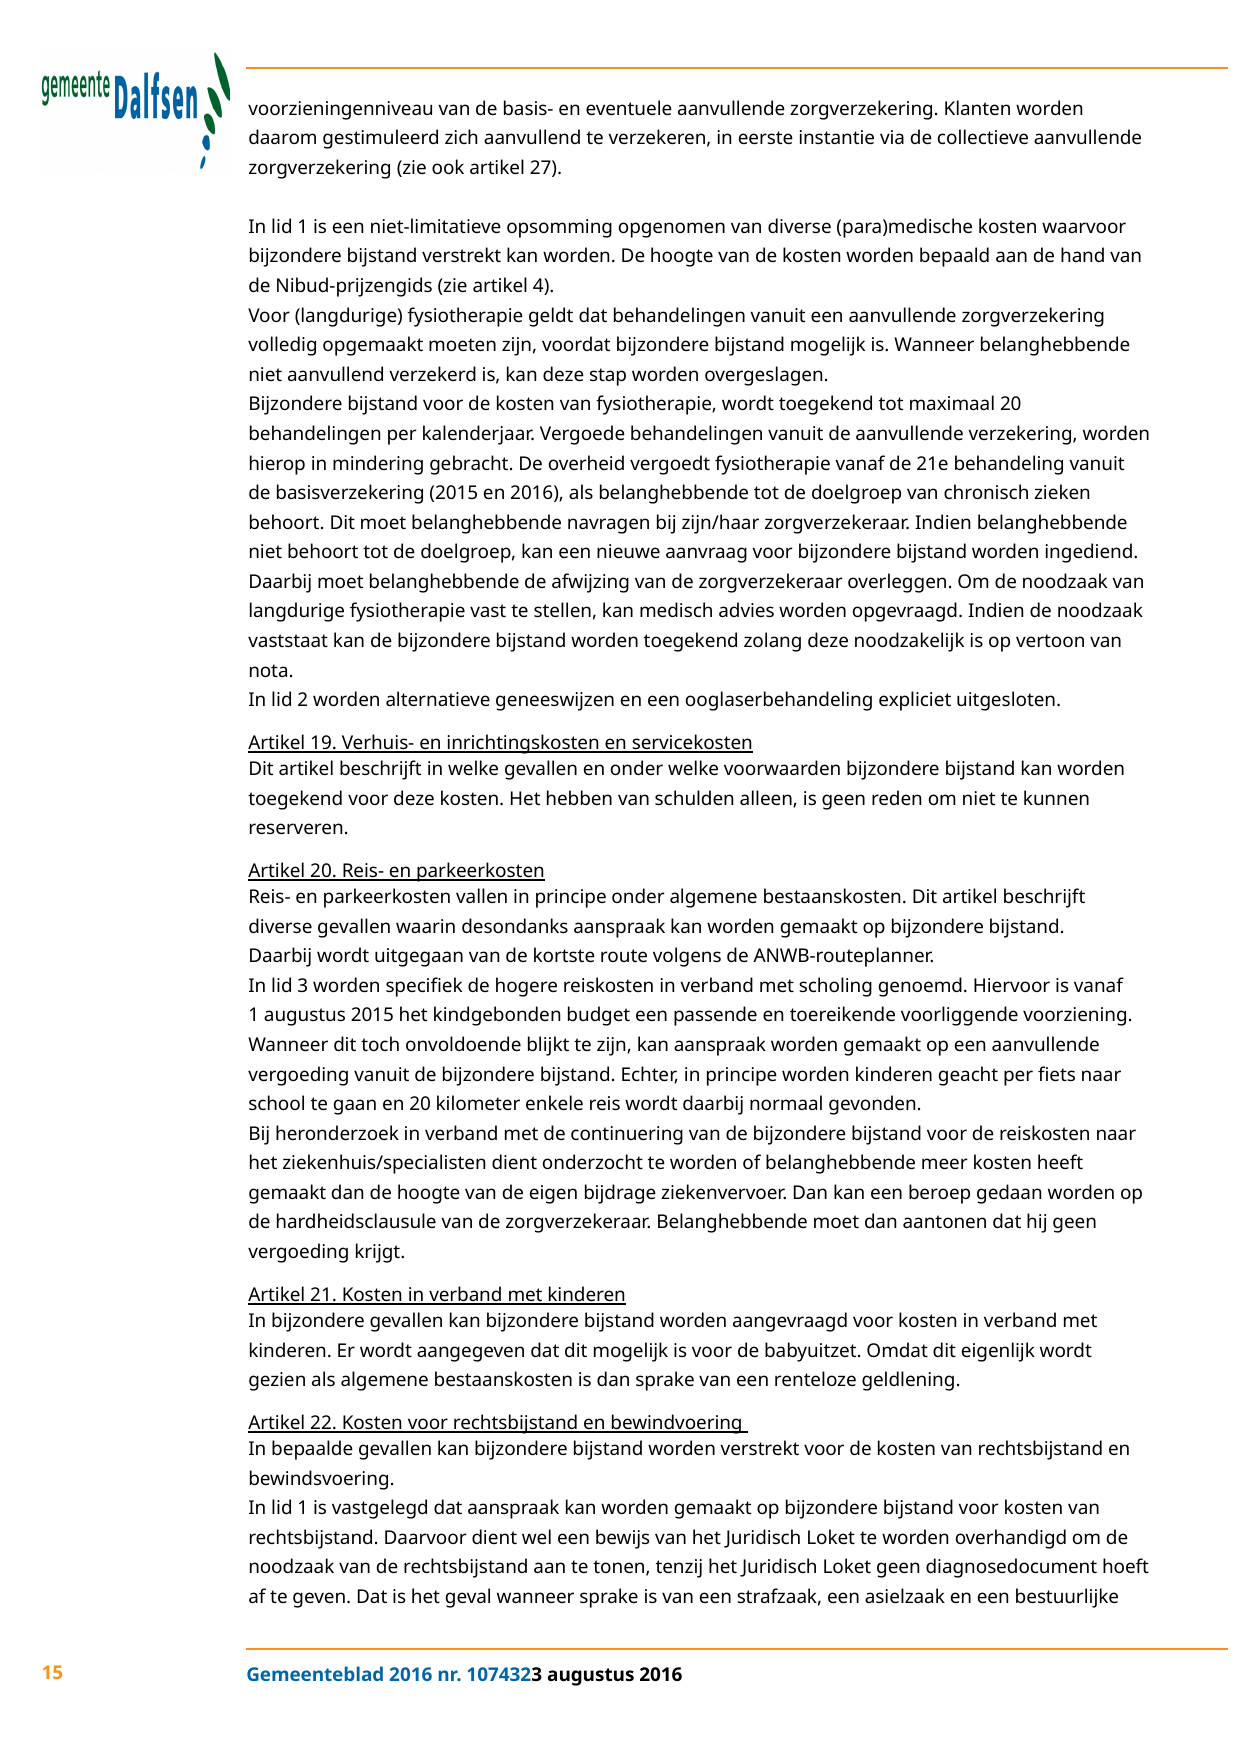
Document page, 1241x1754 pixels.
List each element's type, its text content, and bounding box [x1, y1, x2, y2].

text Bij heronderzoek in verband met de continuering van de bijzondere bijstand voor de reiskosten naar het ziekenhuis/specialisten dient onderzocht te worden of belanghebbende meer kosten heeft gemaakt dan de hoogte van de eigen bijdrage ziekenvervoer. Dan kan een beroep gedaan worden op de hardheidsclausule van de zorgverzekeraar. Belanghebbende moet dan aantonen dat hij geen vergoeding krijgt. [248, 1120, 1152, 1264]
text voorzieningenniveau van de basis- en eventuele aanvullende zorgverzekering. Klanten worden daarom gestimuleerd zich aanvullend te verzekeren, in eerste instantie via de collectieve aanvullende zorgverzekering (zie ook artikel 27). [248, 95, 1152, 180]
text In lid 2 worden alternatieve geneeswijzen en een ooglaserbehandeling expliciet uitgesloten. [248, 686, 1152, 712]
text Artikel 21. Kosten in verband met kinderen [248, 1281, 1152, 1307]
text In lid 3 worden specifiek de hogere reiskosten in verband met scholing genoemd. Hiervoor is vanaf 1 augustus 2015 het kindgebonden budget een passende en toereikende voorliggende voorziening. Wanneer dit toch onvoldoende blijkt te zijn, kan aanspraak worden gemaakt op een aanvullende vergoeding vanuit de bijzondere bijstand. Echter, in principe worden kinderen geacht per fiets naar school te gaan en 20 kilometer enkele reis wordt daarbij normaal gevonden. [248, 972, 1152, 1116]
text In bepaalde gevallen kan bijzondere bijstand worden verstrekt voor de kosten van rechtsbijstand en bewindsvoering. [248, 1435, 1152, 1491]
text Dit artikel beschrijft in welke gevallen en onder welke voorwaarden bijzondere bijstand kan worden toegekend voor deze kosten. Het hebben van schulden alleen, is geen reden om niet te kunnen reserveren. [248, 755, 1152, 840]
text Bijzondere bijstand voor de kosten van fysiotherapie, wordt toegekend tot maximaal 20 behandelingen per kalenderjaar. Vergoede behandelingen vanuit de aanvullende verzekering, worden hierop in mindering gebracht. De overheid vergoedt fysiotherapie vanaf de 21e behandeling vanuit de basisverzekering (2015 en 2016), als belanghebbende tot de doelgroep van chronisch zieken behoort. Dit moet belanghebbende navragen bij zijn/haar zorgverzekeraar. Indien belanghebbende niet behoort tot de doelgroep, kan een nieuwe aanvraag voor bijzondere bijstand worden ingediend. Daarbij moet belanghebbende de afwijzing van de zorgverzekeraar overleggen. Om de noodzaak van langdurige fysiotherapie vast te stellen, kan medisch advies worden opgevraagd. Indien de noodzaak vaststaat kan de bijzondere bijstand worden toegekend zolang deze noodzakelijk is op vertoon van nota. [248, 391, 1152, 683]
text Reis- en parkeerkosten vallen in principe onder algemene bestaanskosten. Dit artikel beschrijft diverse gevallen waarin desondanks aanspraak kan worden gemaakt op bijzondere bijstand. [248, 883, 1152, 939]
text Artikel 22. Kosten voor rechtsbijstand en bewindvoering [248, 1409, 1152, 1435]
text In lid 1 is vastgelegd dat aanspraak kan worden gemaakt op bijzondere bijstand voor kosten van rechtsbijstand. Daarvoor dient wel een bewijs van het Juridisch Loket te worden overhandigd om de noodzaak van de rechtsbijstand aan te tonen, tenzij het Juridisch Loket geen diagnosedocument hoeft af te geven. Dat is het geval wanneer sprake is van een strafzaak, een asielzaak en een bestuurlijke [248, 1494, 1152, 1609]
text Daarbij wordt uitgegaan van de kortste route volgens de ANWB-routeplanner. [248, 942, 1152, 968]
picture [41, 47, 231, 172]
text Artikel 20. Reis- en parkeerkosten [248, 858, 1152, 883]
text In lid 1 is een niet-limitatieve opsomming opgenomen van diverse (para)medische kosten waarvoor bijzondere bijstand verstrekt kan worden. De hoogte van de kosten worden bepaald aan de hand van de Nibud-prijzengids (zie artikel 4). [248, 213, 1152, 298]
text In bijzondere gevallen kan bijzondere bijstand worden aangevraagd voor kosten in verband met kinderen. Er wordt aangegeven dat dit mogelijk is voor de babyuitzet. Omdat dit eigenlijk wordt gezien als algemene bestaanskosten is dan sprake van een renteloze geldlening. [248, 1307, 1152, 1392]
text Voor (langdurige) fysiotherapie geldt dat behandelingen vanuit een aanvullende zorgverzekering volledig opgemaakt moeten zijn, voordat bijzondere bijstand mogelijk is. Wanneer belanghebbende niet aanvullend verzekerd is, kan deze stap worden overgeslagen. [248, 302, 1152, 387]
text Artikel 19. Verhuis- en inrichtingskosten en servicekosten [248, 729, 1152, 755]
